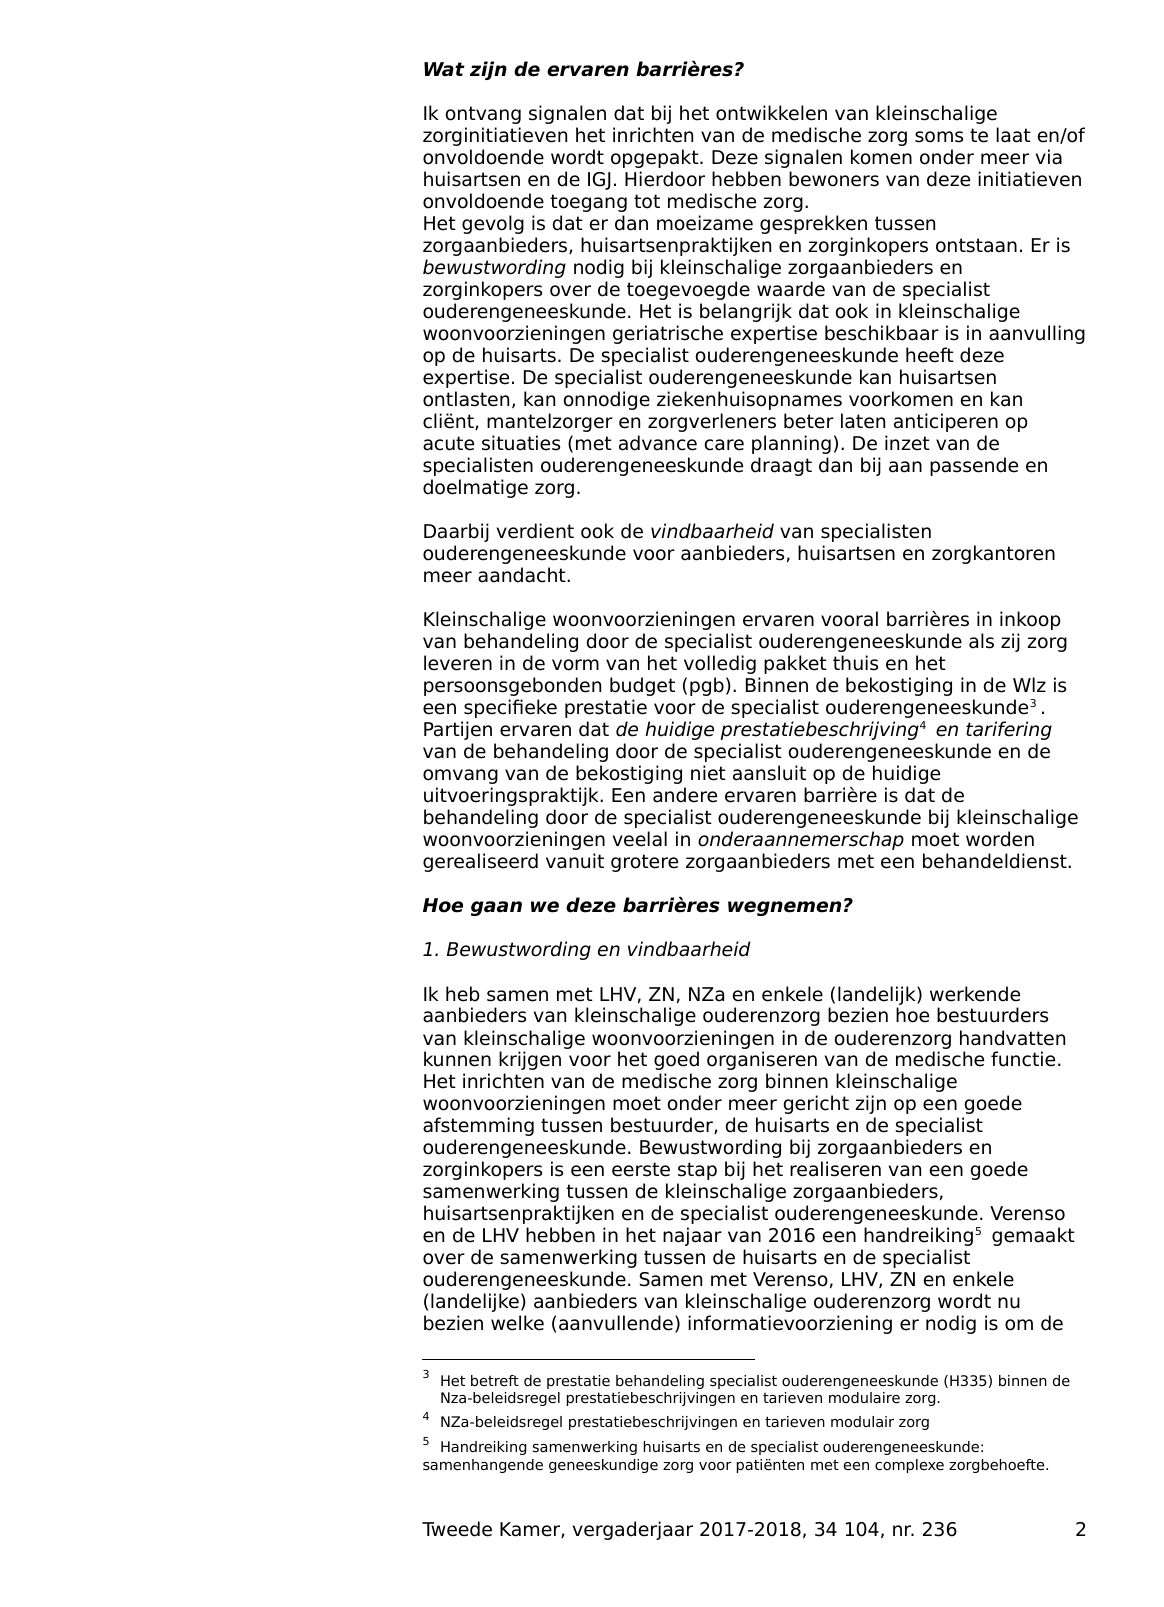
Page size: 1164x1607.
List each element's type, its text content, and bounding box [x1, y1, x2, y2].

text Daarbij verdient ook de vindbaarheid van specialisten ouderengeneeskunde voor aanbieders, huisartsen en zorgkantoren meer aandacht. [422, 521, 1087, 587]
text Het betreft de prestatie behandeling specialist ouderengeneeskunde (H335) binnen de Nza-beleidsregel prestatiebeschrijvingen en tarieven modulaire zorg. [422, 1368, 1087, 1407]
text Het gevolg is dat er dan moeizame gesprekken tussen zorgaanbieders, huisartsenpraktijken en zorginkopers ontstaan. Er is bewustwording nodig bij kleinschalige zorgaanbieders en zorginkopers over de toegevoegde waarde van de specialist ouderengeneeskunde. Het is belangrijk dat ook in kleinschalige woonvoorzieningen geriatrische expertise beschikbaar is in aanvulling op de huisarts. De specialist ouderengeneeskunde heeft deze expertise. De specialist ouderengeneeskunde kan huisartsen ontlasten, kan onnodige ziekenhuisopnames voorkomen en kan cliënt, mantelzorger en zorgverleners beter laten anticiperen op acute situaties (met advance care planning). De inzet van de specialisten ouderengeneeskunde draagt dan bij aan passende en doelmatige zorg. [422, 213, 1087, 499]
text Ik ontvang signalen dat bij het ontwikkelen van kleinschalige zorginitiatieven het inrichten van de medische zorg soms te laat en/of onvoldoende wordt opgepakt. Deze signalen komen onder meer via huisartsen en de IGJ. Hierdoor hebben bewoners van deze initiatieven onvoldoende toegang tot medische zorg. [422, 103, 1087, 213]
subtitle Wat zijn de ervaren barrières? [422, 59, 1087, 81]
text Ik heb samen met LHV, ZN, NZa en enkele (landelijk) werkende aanbieders van kleinschalige ouderenzorg bezien hoe bestuurders van kleinschalige woonvoorzieningen in de ouderenzorg handvatten kunnen krijgen voor het goed organiseren van de medische functie. Het inrichten van de medische zorg binnen kleinschalige woonvoorzieningen moet onder meer gericht zijn op een goede afstemming tussen bestuurder, de huisarts en de specialist ouderengeneeskunde. Bewustwording bij zorgaanbieders en zorginkopers is een eerste stap bij het realiseren van een goede samenwerking tussen de kleinschalige zorgaanbieders, huisartsenpraktijken en de specialist ouderengeneeskunde. Verenso en de LHV hebben in het najaar van 2016 een handreiking gemaakt over de samenwerking tussen de huisarts en de specialist ouderengeneeskunde. Samen met Verenso, LHV, ZN en enkele (landelijke) aanbieders van kleinschalige ouderenzorg wordt nu bezien welke (aanvullende) informatievoorziening er nodig is om de [422, 983, 1087, 1335]
text samenhangende geneeskundige zorg voor patiënten met een complexe zorgbehoefte. [422, 1457, 1087, 1474]
text Kleinschalige woonvoorzieningen ervaren vooral barrières in inkoop van behandeling door de specialist ouderengeneeskunde als zij zorg leveren in de vorm van het volledig pakket thuis en het persoonsgebonden budget (pgb). Binnen de bekostiging in de Wlz is een specifieke prestatie voor de specialist ouderengeneeskunde. Partijen ervaren dat de huidige prestatiebeschrijving en tarifering van de behandeling door de specialist ouderengeneeskunde en de omvang van de bekostiging niet aansluit op de huidige uitvoeringspraktijk. Een andere ervaren barrière is dat de behandeling door de specialist ouderengeneeskunde bij kleinschalige woonvoorzieningen veelal in onderaannemerschap moet worden gerealiseerd vanuit grotere zorgaanbieders met een behandeldienst. [422, 609, 1087, 873]
subtitle Hoe gaan we deze barrières wegnemen? [422, 895, 1087, 917]
text Handreiking samenwerking huisarts en de specialist ouderengeneeskunde: [422, 1435, 1087, 1457]
text NZa-beleidsregel prestatiebeschrijvingen en tarieven modulair zorg [422, 1410, 1087, 1432]
subtitle 1. Bewustwording en vindbaarheid [422, 939, 1087, 961]
